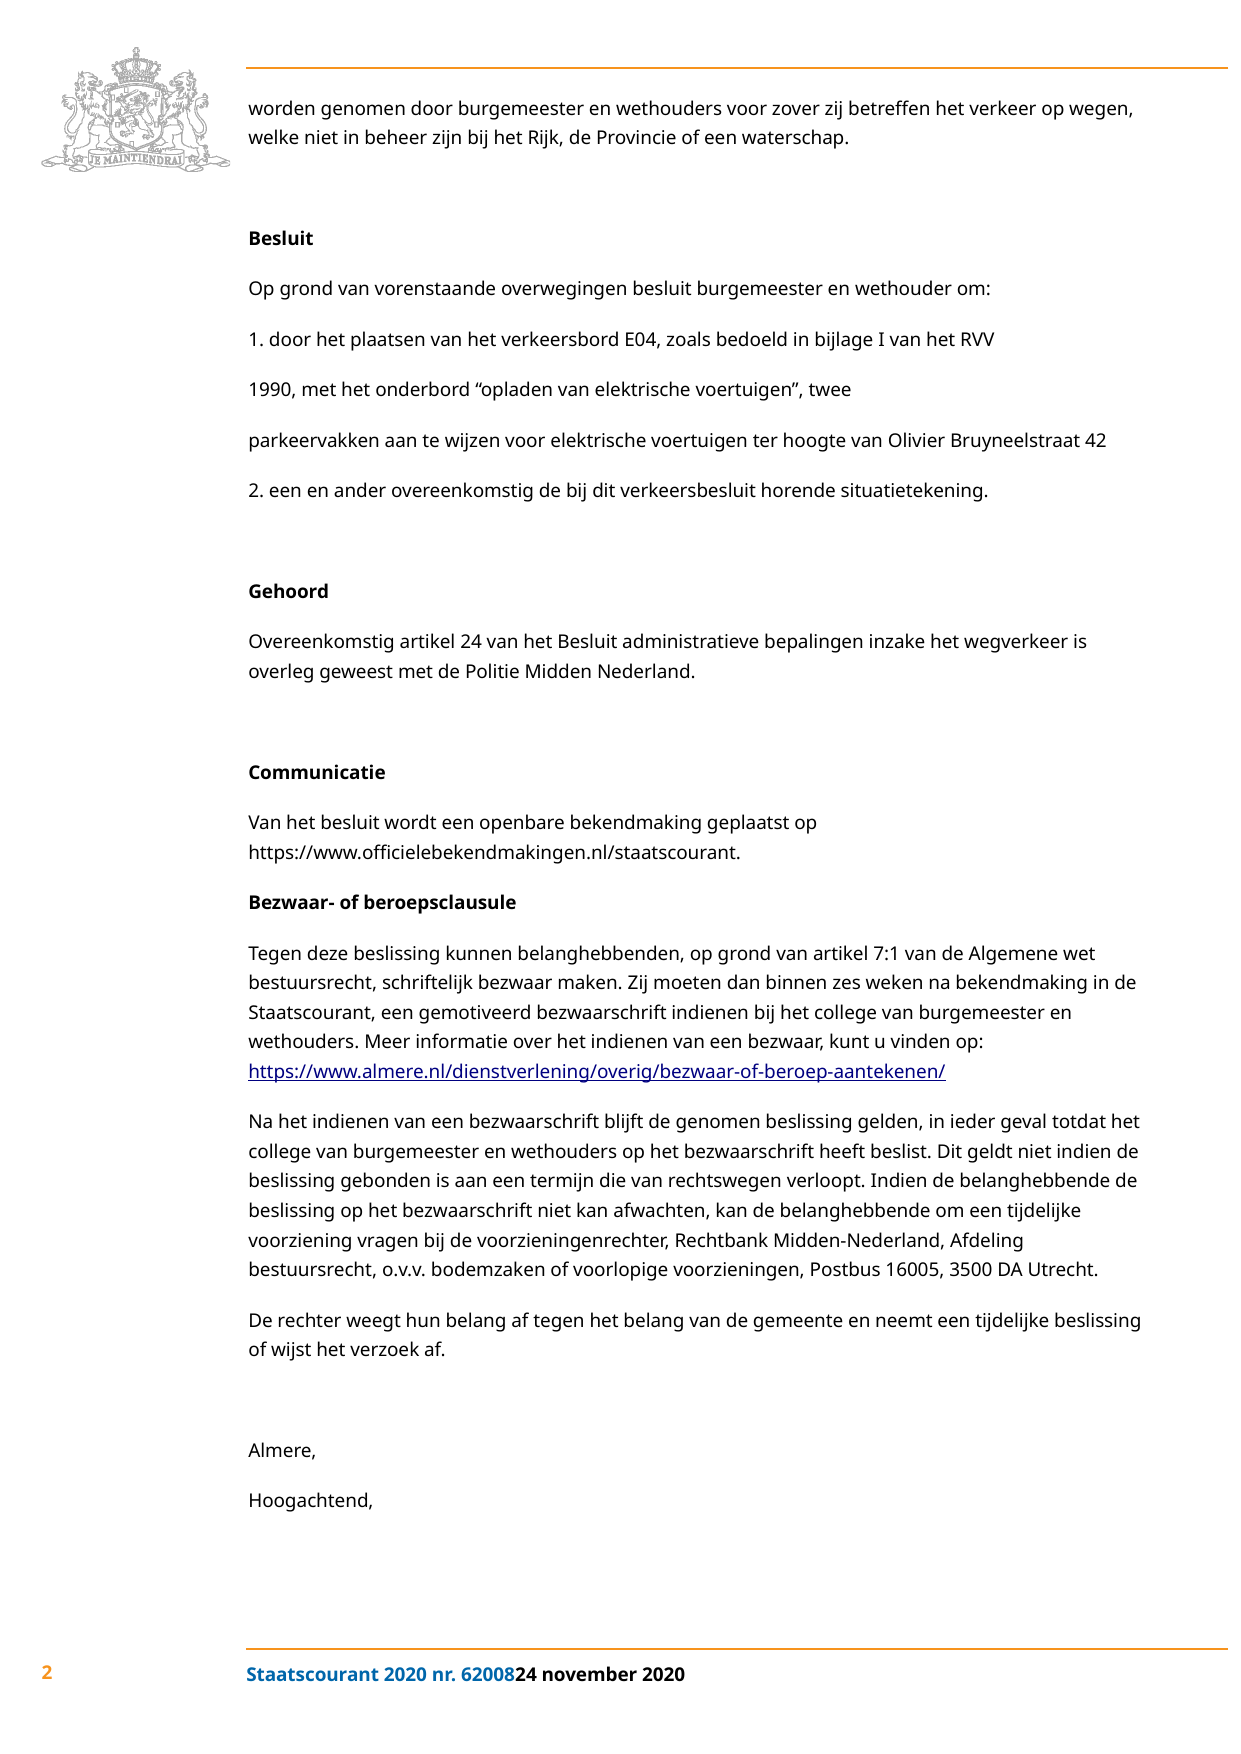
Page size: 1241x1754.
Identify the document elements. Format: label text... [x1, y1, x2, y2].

text Van het besluit wordt een openbare bekendmaking geplaatst op https://www.officielebekendmakingen.nl/staatscourant. [248, 809, 1152, 865]
text Bezwaar- of beroepsclausule [248, 889, 1152, 915]
text Gehoord [248, 578, 1152, 604]
text Almere, [248, 1437, 1152, 1463]
text De rechter weegt hun belang af tegen het belang van de gemeente en neemt een tijdelijke beslissing of wijst het verzoek af. [248, 1307, 1152, 1362]
text Na het indienen van een bezwaarschrift blijft de genomen beslissing gelden, in ieder geval totdat het college van burgemeester en wethouders op het bezwaarschrift heeft beslist. Dit geldt niet indien de beslissing gebonden is aan een termijn die van rechtswegen verloopt. Indien de belanghebbende de beslissing op het bezwaarschrift niet kan afwachten, kan de belanghebbende om een tijdelijke voorziening vragen bij de voorzieningenrechter, Rechtbank Midden-Nederland, Afdeling bestuursrecht, o.v.v. bodemzaken of voorlopige voorzieningen, Postbus 16005, 3500 DA Utrecht. [248, 1108, 1152, 1282]
text Besluit [248, 225, 1152, 251]
text 1. door het plaatsen van het verkeersbord E04, zoals bedoeld in bijlage I van het RVV [248, 326, 1152, 352]
text Tegen deze beslissing kunnen belanghebbenden, op grond van artikel 7:1 van de Algemene wet bestuursrecht, schriftelijk bezwaar maken. Zij moeten dan binnen zes weken na bekendmaking in de Staatscourant, een gemotiveerd bezwaarschrift indienen bij het college van burgemeester en wethouders. Meer informatie over het indienen van een bezwaar, kunt u vinden op: https://www.almere.nl/dienstverlening/overig/bezwaar-of-beroep-aantekenen/ [248, 940, 1152, 1084]
picture [41, 47, 231, 172]
text Op grond van vorenstaande overwegingen besluit burgemeester en wethouder om: [248, 276, 1152, 301]
text Hoogachtend, [248, 1488, 1152, 1513]
text 1990, met het onderbord “opladen van elektrische voertuigen”, twee [248, 376, 1152, 402]
text 2. een en ander overeenkomstig de bij dit verkeersbesluit horende situatietekening. [248, 477, 1152, 503]
text worden genomen door burgemeester en wethouders voor zover zij betreffen het verkeer op wegen, welke niet in beheer zijn bij het Rijk, de Provincie of een waterschap. [248, 95, 1152, 150]
text parkeervakken aan te wijzen voor elektrische voertuigen ter hoogte van Olivier Bruyneelstraat 42 [248, 427, 1152, 453]
text Communicatie [248, 759, 1152, 785]
text Overeenkomstig artikel 24 van het Besluit administratieve bepalingen inzake het wegverkeer is overleg geweest met de Politie Midden Nederland. [248, 628, 1152, 684]
